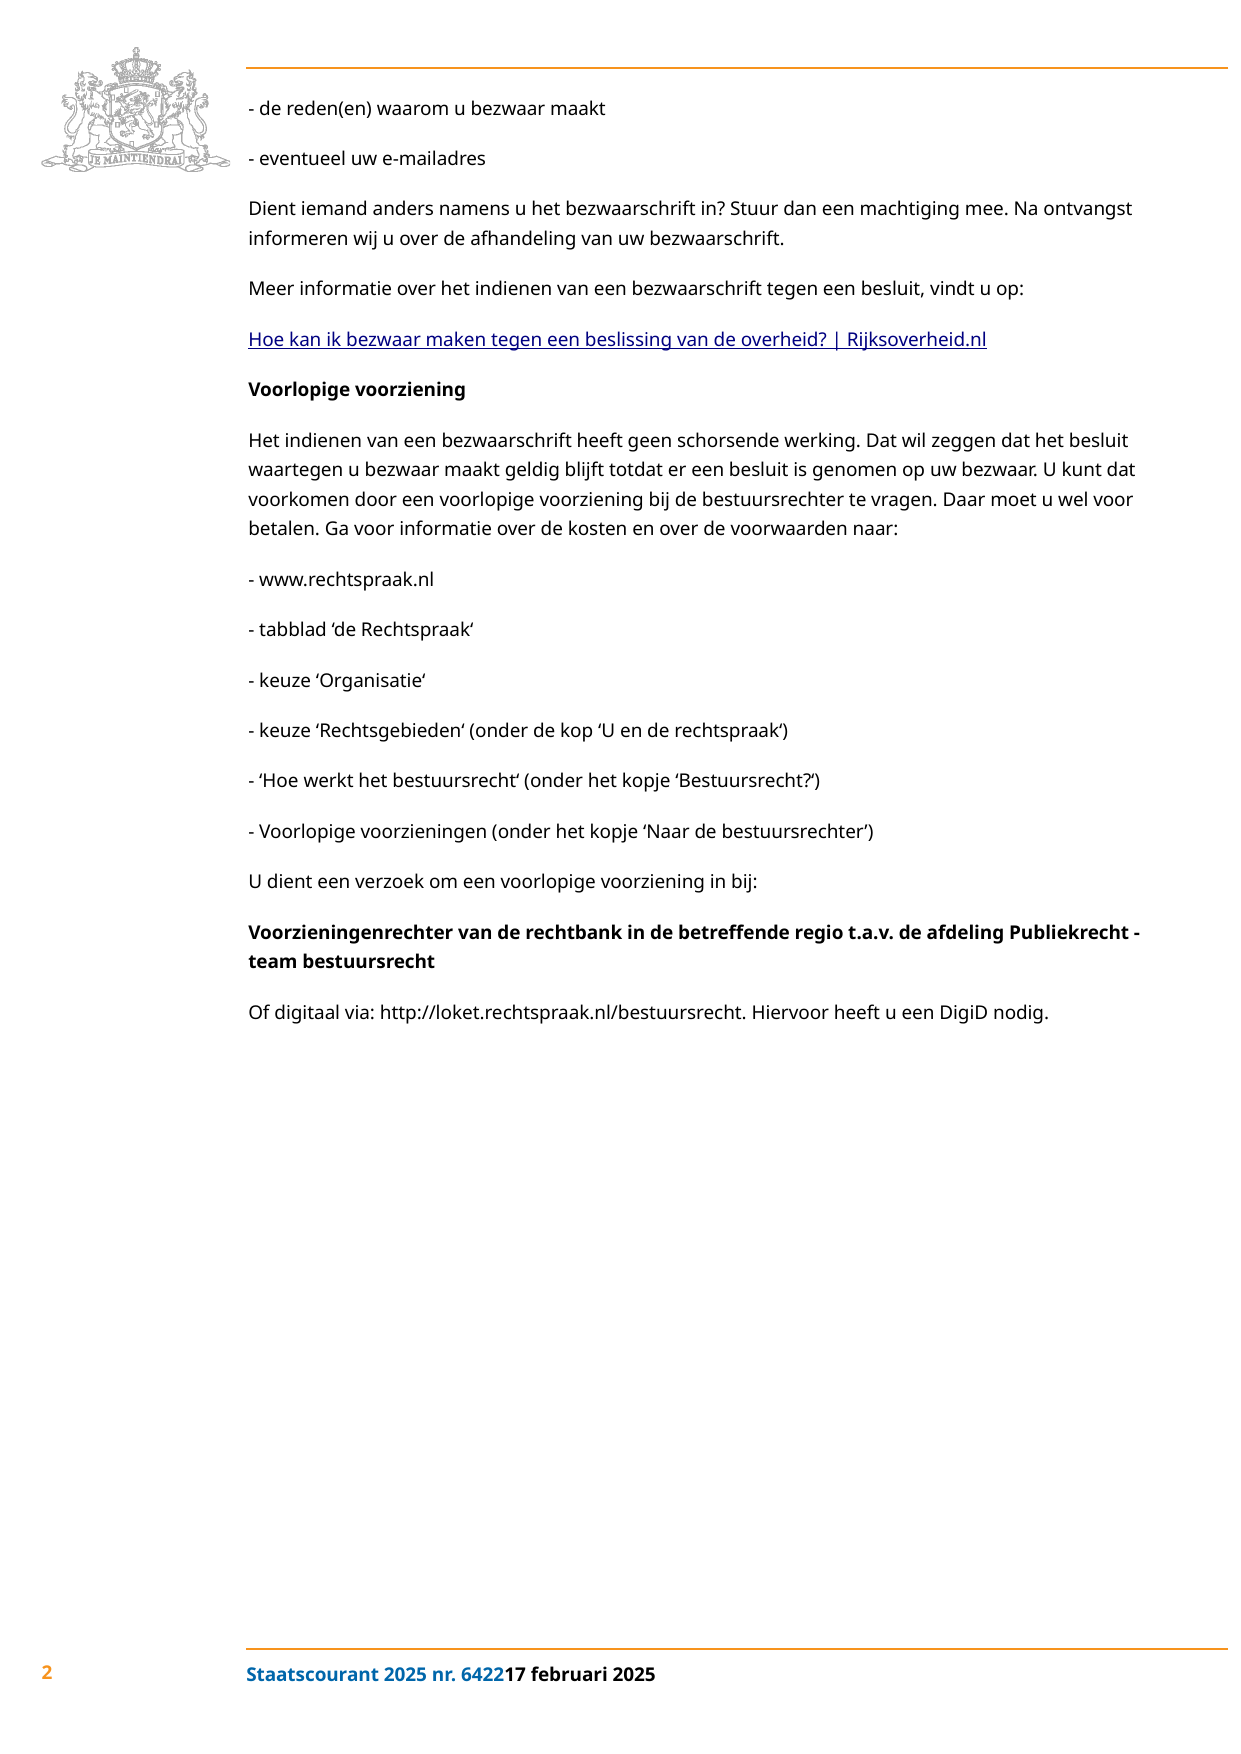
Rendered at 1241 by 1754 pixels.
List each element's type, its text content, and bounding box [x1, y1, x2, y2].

text - ‘Hoe werkt het bestuursrecht‘ (onder het kopje ‘Bestuursrecht?‘) [248, 768, 1152, 793]
text Het indienen van een bezwaarschrift heeft geen schorsende werking. Dat wil zeggen dat het besluit waartegen u bezwaar maakt geldig blijft totdat er een besluit is genomen op uw bezwaar. U kunt dat voorkomen door een voorlopige voorziening bij de bestuursrechter te vragen. Daar moet u wel voor betalen. Ga voor informatie over de kosten en over de voorwaarden naar: [248, 427, 1152, 541]
text - www.rechtspraak.nl [248, 566, 1152, 592]
text Of digitaal via: http://loket.rechtspraak.nl/bestuursrecht. Hiervoor heeft u een DigiD nodig. [248, 999, 1152, 1025]
text - eventueel uw e-mailadres [248, 145, 1152, 171]
text Voorlopige voorziening [248, 376, 1152, 402]
text - de reden(en) waarom u bezwaar maakt [248, 95, 1152, 121]
text - keuze ‘Rechtsgebieden‘ (onder de kop ‘U en de rechtspraak‘) [248, 717, 1152, 743]
text Meer informatie over het indienen van een bezwaarschrift tegen een besluit, vindt u op: [248, 276, 1152, 301]
text Dient iemand anders namens u het bezwaarschrift in? Stuur dan een machtiging mee. Na ontvangst informeren wij u over de afhandeling van uw bezwaarschrift. [248, 196, 1152, 251]
text U dient een verzoek om een voorlopige voorziening in bij: [248, 868, 1152, 894]
picture [41, 47, 231, 172]
text Voorzieningenrechter van de rechtbank in de betreffende regio t.a.v. de afdeling Publiekrecht - team bestuursrecht [248, 919, 1152, 974]
text Hoe kan ik bezwaar maken tegen een beslissing van de overheid? | Rijksoverheid.nl [248, 326, 1152, 352]
text - Voorlopige voorzieningen (onder het kopje ‘Naar de bestuursrechter’) [248, 818, 1152, 844]
text - keuze ‘Organisatie‘ [248, 667, 1152, 693]
text - tabblad ‘de Rechtspraak‘ [248, 616, 1152, 642]
